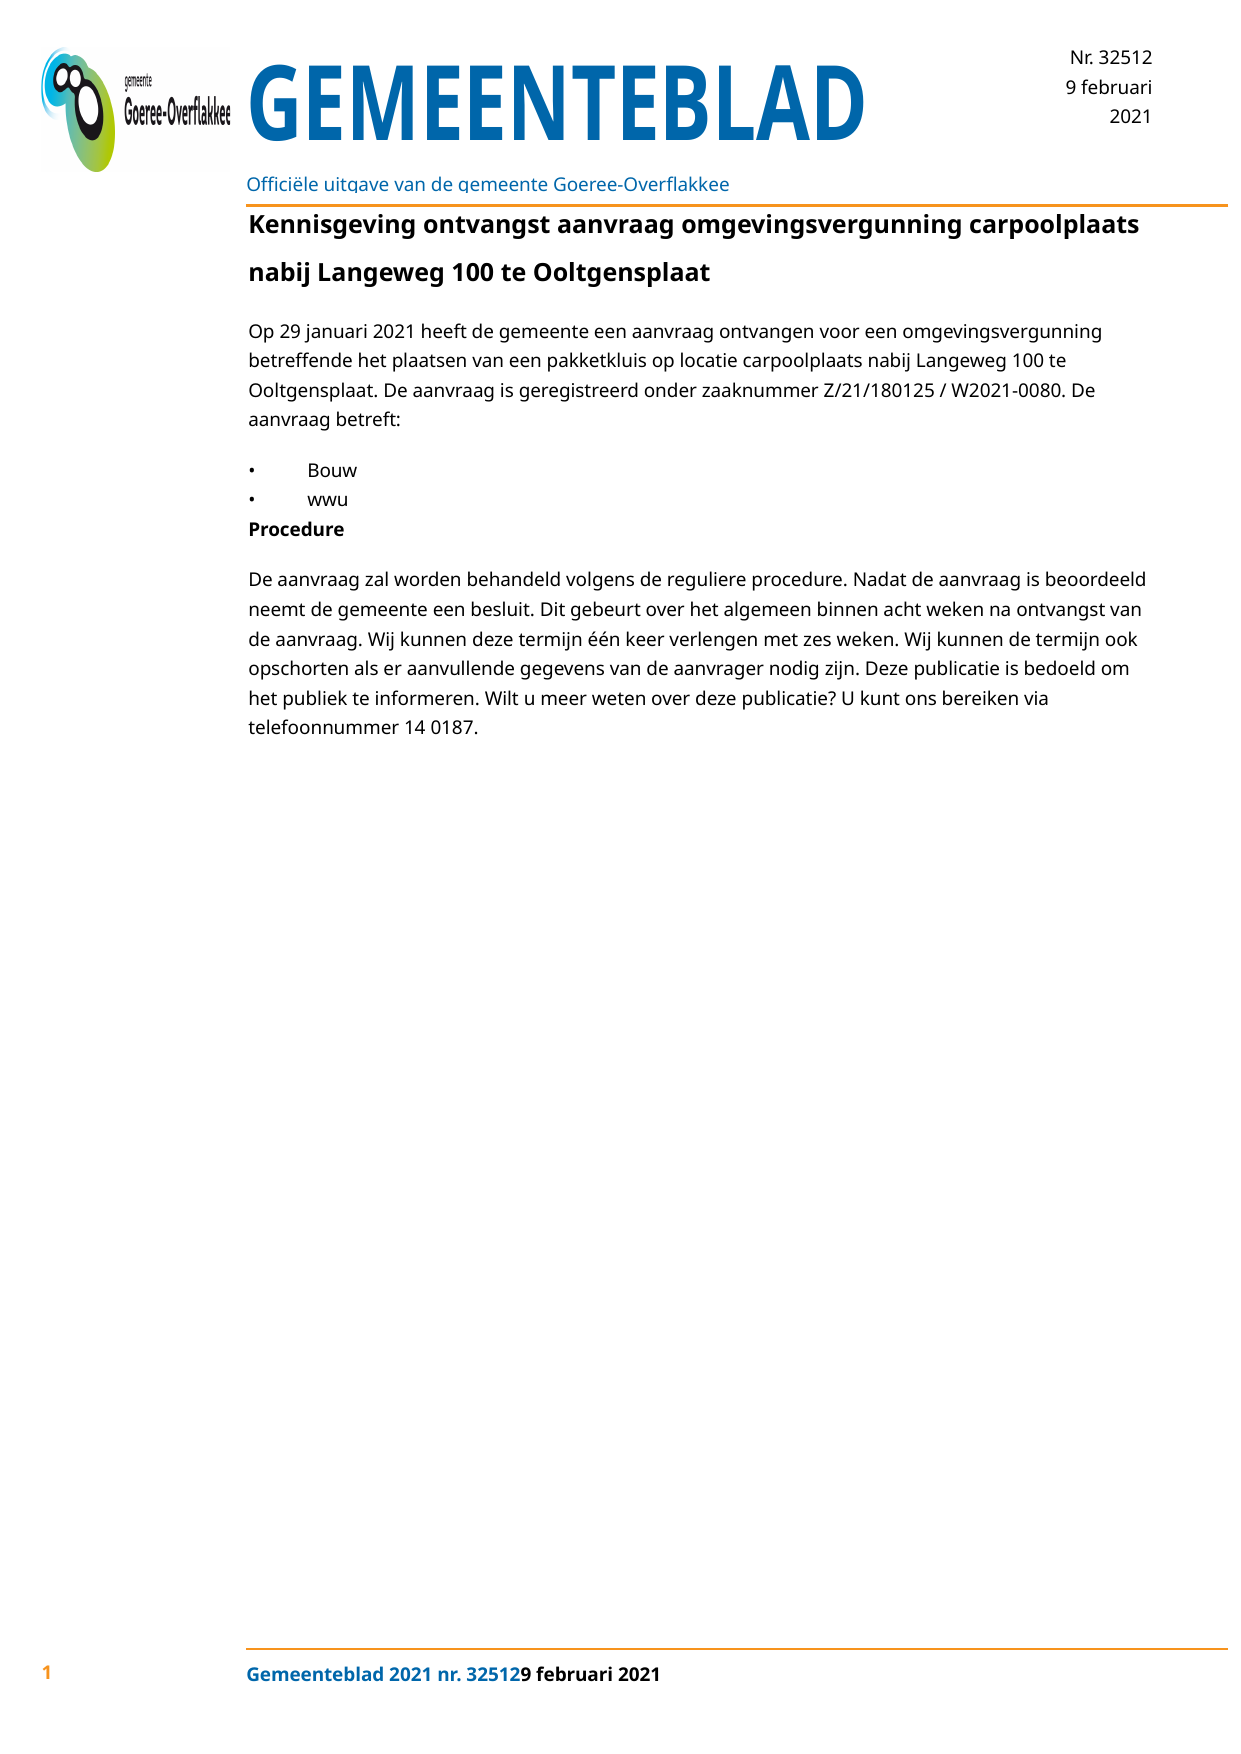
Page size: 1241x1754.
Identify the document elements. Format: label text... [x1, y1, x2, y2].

text De aanvraag zal worden behandeld volgens de reguliere procedure. Nadat de aanvraag is beoordeeld neemt de gemeente een besluit. Dit gebeurt over het algemeen binnen acht weken na ontvangst van de aanvraag. Wij kunnen deze termijn één keer verlengen met zes weken. Wij kunnen de termijn ook opschorten als er aanvullende gegevens van de aanvrager nodig zijn. Deze publicatie is bedoeld om het publiek te informeren. Wilt u meer weten over deze publicatie? U kunt ons bereiken via telefoonnummer 14 0187. [248, 567, 1152, 740]
list wwu [248, 487, 1152, 512]
text Op 29 januari 2021 heeft de gemeente een aanvraag ontvangen voor een omgevingsvergunning betreffende het plaatsen van een pakketkluis op locatie carpoolplaats nabij Langeweg 100 te Ooltgensplaat. De aanvraag is geregistreerd onder zaaknummer Z/21/180125 / W2021-0080. De aanvraag betreft: [248, 318, 1152, 432]
text Kennisgeving ontvangst aanvraag omgevingsvergunning carpoolplaats nabij Langeweg 100 te Ooltgensplaat [248, 207, 1152, 288]
list Bouw [248, 457, 1152, 483]
text Procedure [248, 516, 1152, 542]
picture [41, 47, 231, 172]
